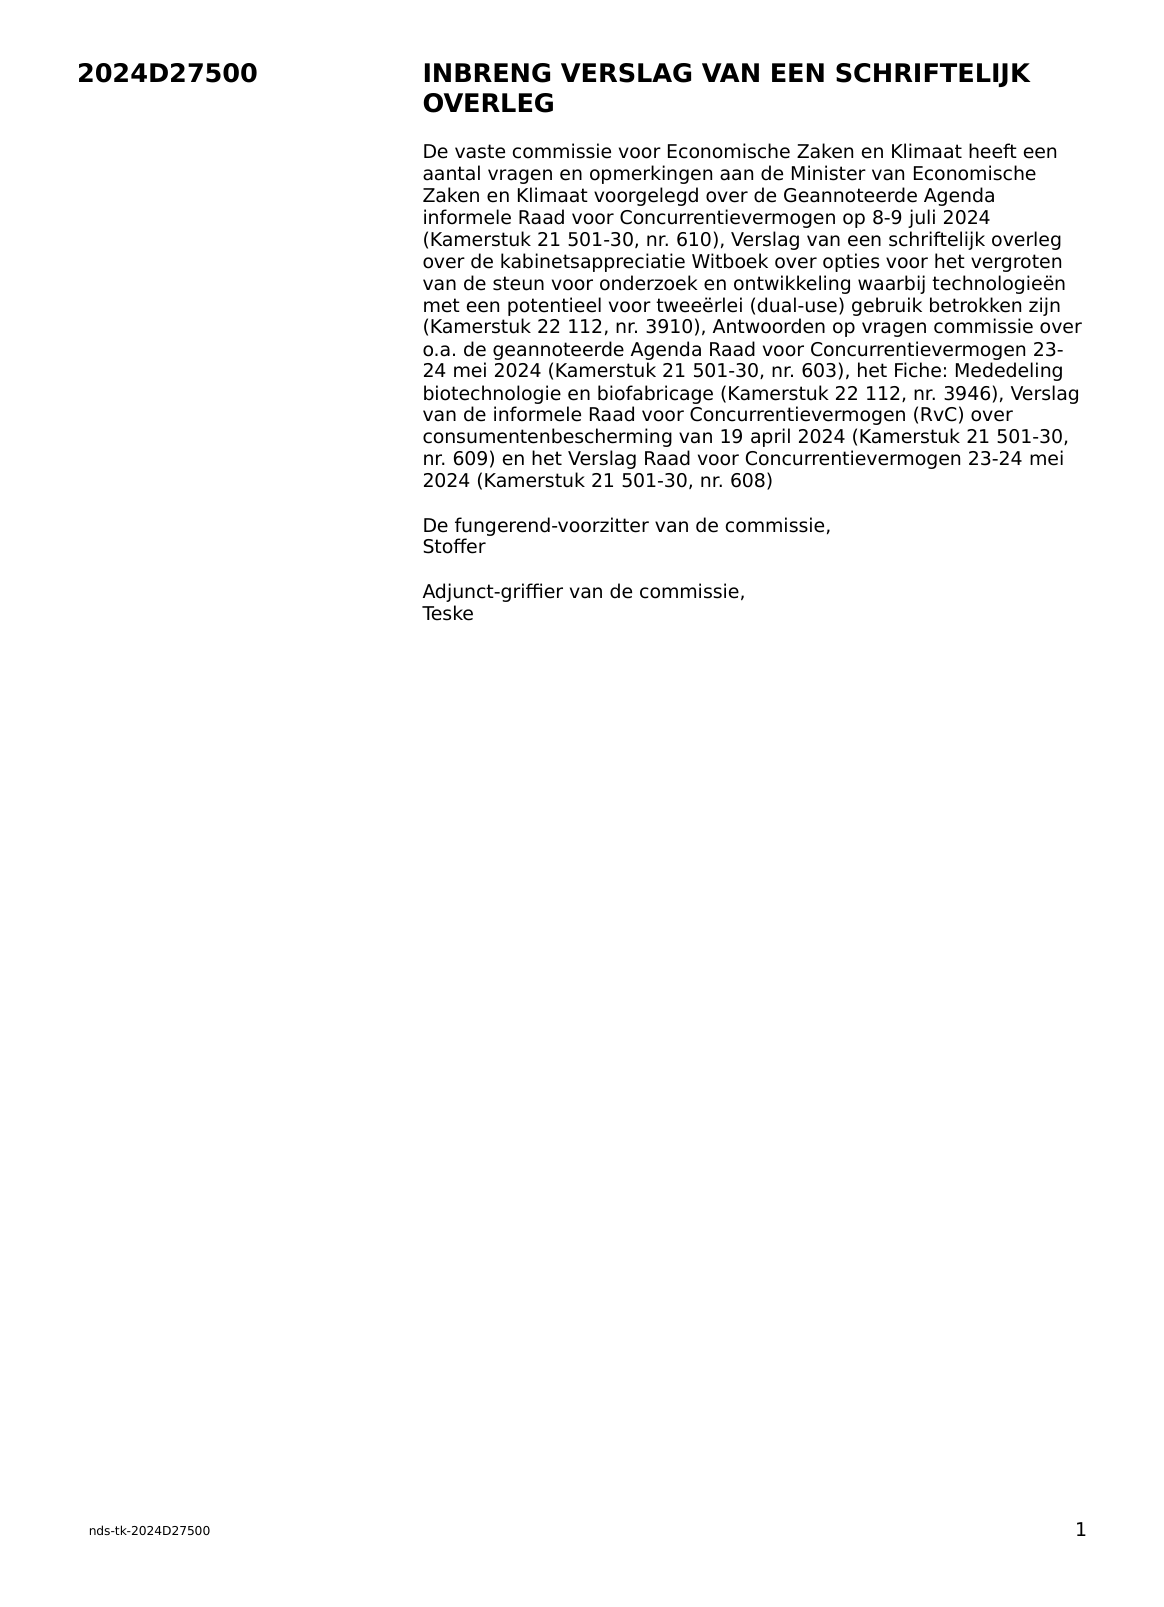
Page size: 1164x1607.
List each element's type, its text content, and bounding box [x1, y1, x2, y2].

text De fungerend-voorzitter van de commissie, [422, 514, 1087, 536]
text De vaste commissie voor Economische Zaken en Klimaat heeft een aantal vragen en opmerkingen aan de Minister van Economische Zaken en Klimaat voorgelegd over de Geannoteerde Agenda informele Raad voor Concurrentievermogen op 8-9 juli 2024 (Kamerstuk 21 501-30, nr. 610), Verslag van een schriftelijk overleg over de kabinetsappreciatie Witboek over opties voor het vergroten van de steun voor onderzoek en ontwikkeling waarbij technologieën met een potentieel voor tweeërlei (dual-use) gebruik betrokken zijn (Kamerstuk 22 112, nr. 3910), Antwoorden op vragen commissie over o.a. de geannoteerde Agenda Raad voor Concurrentievermogen 23-24 mei 2024 (Kamerstuk 21 501-30, nr. 603), het Fiche: Mededeling biotechnologie en biofabricage (Kamerstuk 22 112, nr. 3946), Verslag van de informele Raad voor Concurrentievermogen (RvC) over consumentenbescherming van 19 april 2024 (Kamerstuk 21 501-30, nr. 609) en het Verslag Raad voor Concurrentievermogen 23-24 mei 2024 (Kamerstuk 21 501-30, nr. 608) [422, 141, 1087, 492]
text Stoffer [422, 536, 1087, 558]
text nds-tk-2024D27500 [88, 1524, 323, 1538]
text 2024D27500 INBRENG VERSLAG VAN EEN SCHRIFTELIJK OVERLEG [77, 59, 1087, 118]
text Teske [422, 603, 1087, 624]
text Adjunct-griffier van de commissie, [422, 581, 1087, 603]
